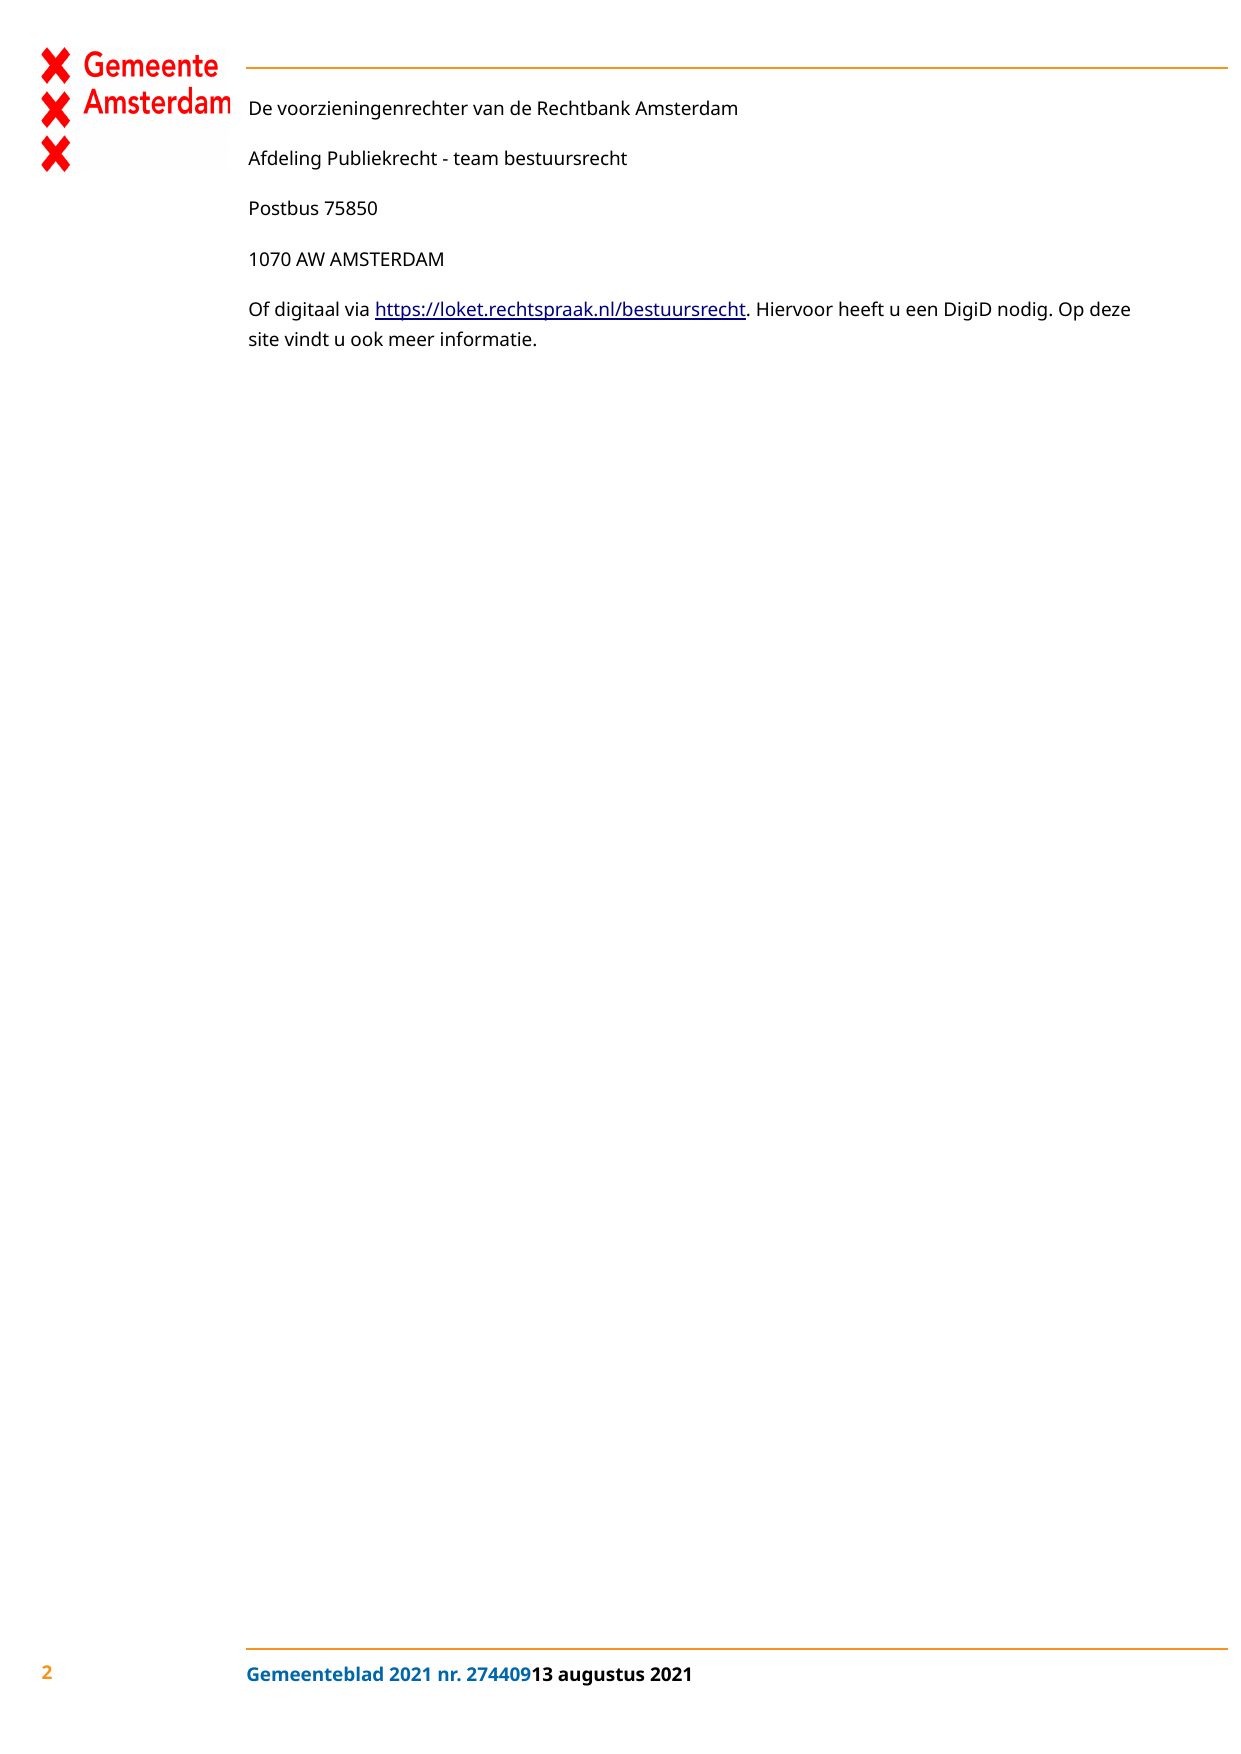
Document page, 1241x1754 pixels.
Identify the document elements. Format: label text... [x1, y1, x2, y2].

text 1070 AW AMSTERDAM [248, 246, 1152, 272]
picture [41, 47, 231, 172]
text De voorzieningenrechter van de Rechtbank Amsterdam [248, 95, 1152, 121]
text Postbus 75850 [248, 196, 1152, 221]
text Afdeling Publiekrecht - team bestuursrecht [248, 145, 1152, 171]
text Of digitaal via https://loket.rechtspraak.nl/bestuursrecht. Hiervoor heeft u een DigiD nodig. Op deze site vindt u ook meer informatie. [248, 296, 1152, 352]
